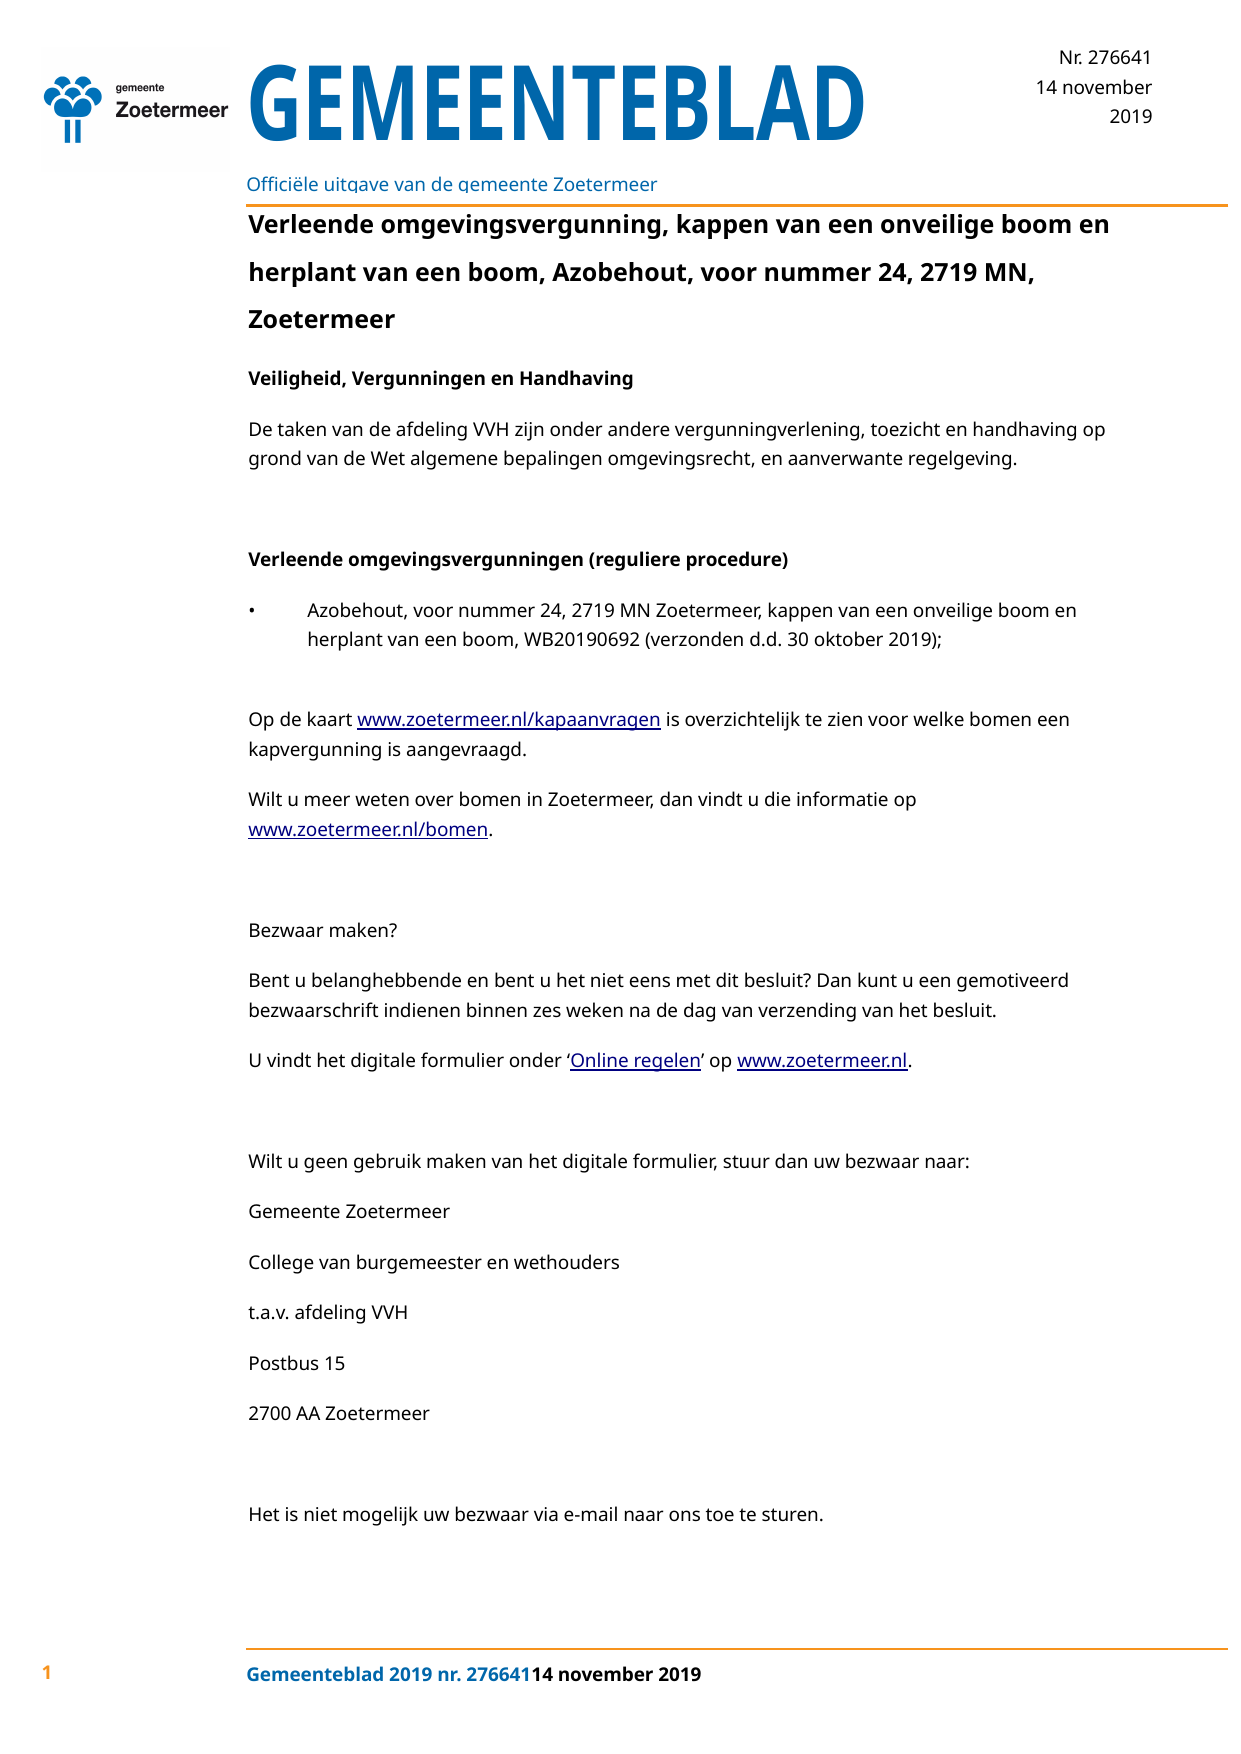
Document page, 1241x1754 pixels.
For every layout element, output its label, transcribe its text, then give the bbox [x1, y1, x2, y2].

text Bezwaar maken? [248, 917, 1152, 942]
text Veiligheid, Vergunningen en Handhaving [248, 366, 1152, 391]
text Wilt u geen gebruik maken van het digitale formulier, stuur dan uw bezwaar naar: [248, 1148, 1152, 1174]
text Op de kaart www.zoetermeer.nl/kapaanvragen is overzichtelijk te zien voor welke bomen een kapvergunning is aangevraagd. [248, 706, 1152, 762]
text De taken van de afdeling VVH zijn onder andere vergunningverlening, toezicht en handhaving op grond van de Wet algemene bepalingen omgevingsrecht, en aanverwante regelgeving. [248, 416, 1152, 471]
text Verleende omgevingsvergunningen (reguliere procedure) [248, 546, 1152, 572]
text Verleende omgevingsvergunning, kappen van een onveilige boom en herplant van een boom, Azobehout, voor nummer 24, 2719 MN, Zoetermeer [248, 207, 1152, 336]
text Het is niet mogelijk uw bezwaar via e-mail naar ons toe te sturen. [248, 1501, 1152, 1527]
text t.a.v. afdeling VVH [248, 1299, 1152, 1325]
text Postbus 15 [248, 1350, 1152, 1375]
text Bent u belanghebbende en bent u het niet eens met dit besluit? Dan kunt u een gemotiveerd bezwaarschrift indienen binnen zes weken na de dag van verzending van het besluit. [248, 967, 1152, 1022]
text College van burgemeester en wethouders [248, 1249, 1152, 1274]
picture [41, 47, 231, 172]
text Gemeente Zoetermeer [248, 1198, 1152, 1224]
text Wilt u meer weten over bomen in Zoetermeer, dan vindt u die informatie op www.zoetermeer.nl/bomen. [248, 786, 1152, 842]
text 2700 AA Zoetermeer [248, 1400, 1152, 1426]
list Azobehout, voor nummer 24, 2719 MN Zoetermeer, kappen van een onveilige boom en herplant van een boom, WB20190692 (verzonden d.d. 30 oktober 2019); [248, 597, 1152, 652]
text U vindt het digitale formulier onder ‘Online regelen’ op www.zoetermeer.nl. [248, 1047, 1152, 1073]
